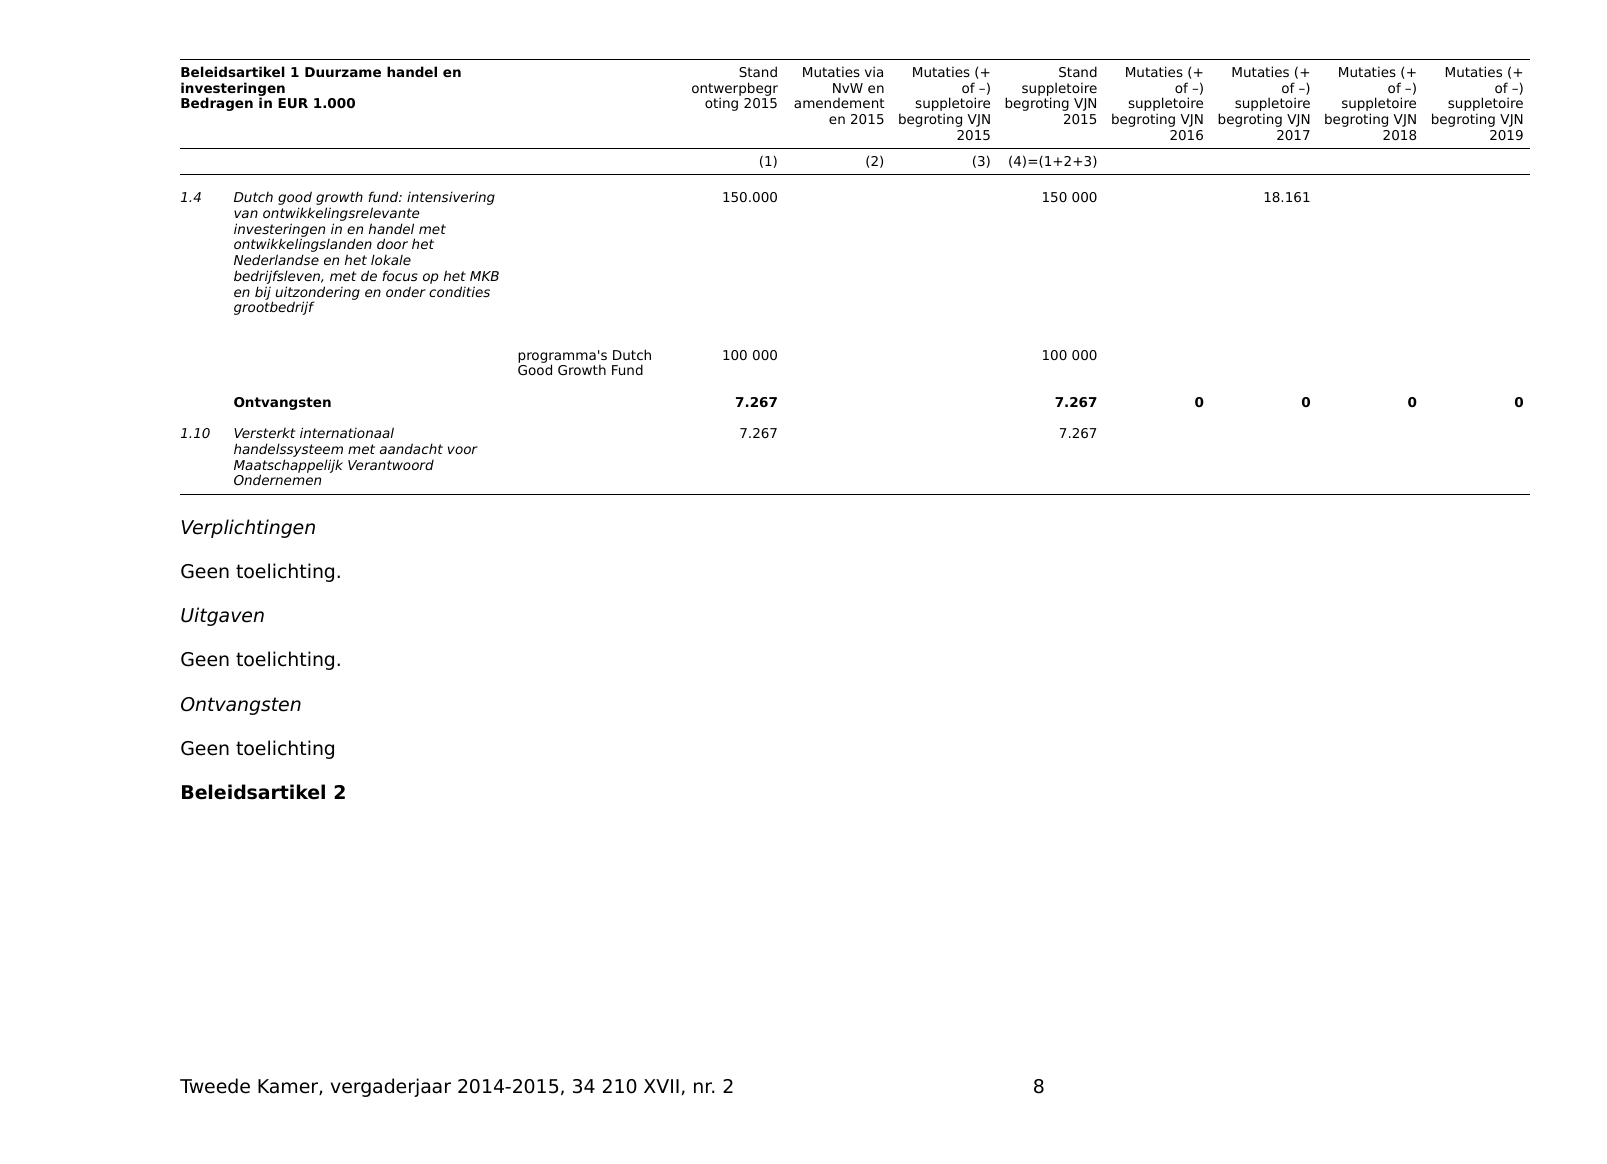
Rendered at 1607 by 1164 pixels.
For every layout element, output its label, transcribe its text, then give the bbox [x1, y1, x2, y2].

table_cell Dutch good growth fund: intensivering van ontwikkelingsrelevante investeringen in en handel met ontwikkelingslanden door het Nederlandse en het lokale bedrijfsleven, met de focus op het MKB en bij uitzondering en onder condities grootbedrijf [228, 190, 511, 316]
table_cell [180, 332, 227, 347]
table_cell [1210, 426, 1316, 493]
table_cell (2) [784, 149, 890, 174]
table_cell [784, 190, 890, 316]
table_cell [997, 379, 1103, 394]
table_cell 7.267 [677, 426, 784, 493]
table_cell [1423, 149, 1529, 174]
table_header Mutaties (+ of –) suppletoire begroting VJN 2017 [1210, 60, 1316, 148]
table_cell [1423, 410, 1529, 426]
table_cell programma's Dutch Good Growth Fund [511, 347, 677, 379]
table_cell [784, 426, 890, 493]
table_cell [890, 426, 997, 493]
table_cell [180, 347, 227, 379]
table_cell [511, 149, 677, 174]
table_cell [1423, 175, 1529, 190]
table_cell [1103, 410, 1210, 426]
table_header Mutaties (+ of –) suppletoire begroting VJN 2015 [890, 60, 997, 148]
table_cell [1210, 149, 1316, 174]
table_cell [1423, 316, 1529, 332]
table_cell [677, 379, 784, 394]
table_cell [1103, 149, 1210, 174]
table_cell 100 000 [677, 347, 784, 379]
table_cell [228, 149, 511, 174]
table_cell [228, 175, 511, 190]
table_cell 150.000 [677, 190, 784, 316]
table_cell [1316, 410, 1423, 426]
table_header [511, 60, 677, 148]
table_cell [1103, 379, 1210, 394]
table_cell [1210, 175, 1316, 190]
table_cell [180, 175, 227, 190]
table_cell [511, 190, 677, 316]
table_cell 7.267 [997, 395, 1103, 410]
table_cell [1316, 316, 1423, 332]
table_cell [228, 316, 511, 332]
table_cell 100 000 [997, 347, 1103, 379]
table_cell [180, 316, 227, 332]
table_cell [1103, 175, 1210, 190]
table_cell [997, 332, 1103, 347]
table_header Beleidsartikel 1 Duurzame handel en investeringen Bedragen in EUR 1.000 [180, 60, 511, 148]
table_cell [890, 395, 997, 410]
table_cell [890, 410, 997, 426]
table_cell [677, 332, 784, 347]
table_cell [784, 175, 890, 190]
text Geen toelichting. [180, 561, 1529, 583]
table_cell [228, 332, 511, 347]
table_cell [1103, 190, 1210, 316]
table_cell [228, 379, 511, 394]
table_cell [511, 316, 677, 332]
subtitle Ontvangsten [180, 693, 1529, 715]
table_cell 1.10 [180, 426, 227, 493]
table_cell 7.267 [997, 426, 1103, 493]
table_cell [677, 316, 784, 332]
text Geen toelichting. [180, 649, 1529, 671]
table_cell [228, 410, 511, 426]
table_cell [1423, 190, 1529, 316]
table_cell (3) [890, 149, 997, 174]
table_cell [511, 175, 677, 190]
table_cell 1.4 [180, 190, 227, 316]
table_cell [1316, 175, 1423, 190]
table_cell [180, 410, 227, 426]
table_cell [1423, 332, 1529, 347]
table_cell [511, 426, 677, 493]
table_cell [1210, 332, 1316, 347]
table_cell [1210, 347, 1316, 379]
table_cell [1423, 379, 1529, 394]
table_cell [511, 395, 677, 410]
table_cell [1316, 332, 1423, 347]
table_cell [890, 332, 997, 347]
table_cell [890, 347, 997, 379]
table_cell [228, 347, 511, 379]
table_cell [1103, 332, 1210, 347]
table_cell [1423, 347, 1529, 379]
subtitle Uitgaven [180, 605, 1529, 627]
table_cell 0 [1423, 395, 1529, 410]
table_cell [1316, 379, 1423, 394]
table_header Stand suppletoire begroting VJN 2015 [997, 60, 1103, 148]
table_cell [1316, 426, 1423, 493]
table_cell [784, 316, 890, 332]
table_cell [1210, 410, 1316, 426]
table_cell [1316, 190, 1423, 316]
table_cell 0 [1316, 395, 1423, 410]
table_cell [1103, 426, 1210, 493]
table_cell 7.267 [677, 395, 784, 410]
table_cell [784, 332, 890, 347]
table_cell [890, 175, 997, 190]
table_cell [890, 190, 997, 316]
table_cell [784, 347, 890, 379]
table_cell [180, 395, 227, 410]
table_cell [1103, 316, 1210, 332]
table_cell [784, 395, 890, 410]
text Geen toelichting [180, 738, 1529, 759]
table_header Mutaties (+ of –) suppletoire begroting VJN 2018 [1316, 60, 1423, 148]
table_cell [511, 332, 677, 347]
table_cell [997, 410, 1103, 426]
table_cell [890, 379, 997, 394]
table_cell 0 [1210, 395, 1316, 410]
table_cell [784, 379, 890, 394]
table_cell 150 000 [997, 190, 1103, 316]
table_cell [511, 410, 677, 426]
table_cell [180, 379, 227, 394]
table_cell [677, 410, 784, 426]
table_cell [997, 316, 1103, 332]
table_cell [997, 175, 1103, 190]
table_header Mutaties (+ of –) suppletoire begroting VJN 2019 [1423, 60, 1529, 148]
table_cell Versterkt internationaal handelssysteem met aandacht voor Maatschappelijk Verantwoord Ondernemen [228, 426, 511, 493]
table_cell [180, 149, 227, 174]
table_cell [1316, 149, 1423, 174]
table_cell (1) [677, 149, 784, 174]
table_cell [1210, 379, 1316, 394]
table_cell [784, 410, 890, 426]
table_cell Ontvangsten [228, 395, 511, 410]
table_cell (4)=(1+2+3) [997, 149, 1103, 174]
table_header Stand ontwerpbegroting 2015 [677, 60, 784, 148]
table_cell 18.161 [1210, 190, 1316, 316]
table_cell [511, 379, 677, 394]
table_cell [1103, 347, 1210, 379]
table_cell [1316, 347, 1423, 379]
table_header Mutaties (+ of –) suppletoire begroting VJN 2016 [1103, 60, 1210, 148]
table_cell [1210, 316, 1316, 332]
table_cell [890, 316, 997, 332]
subtitle Verplichtingen [180, 517, 1529, 539]
table_cell [677, 175, 784, 190]
subtitle Beleidsartikel 2 [180, 782, 1529, 804]
table_cell [1423, 426, 1529, 493]
table_header Mutaties via NvW en amendementen 2015 [784, 60, 890, 148]
table_cell 0 [1103, 395, 1210, 410]
